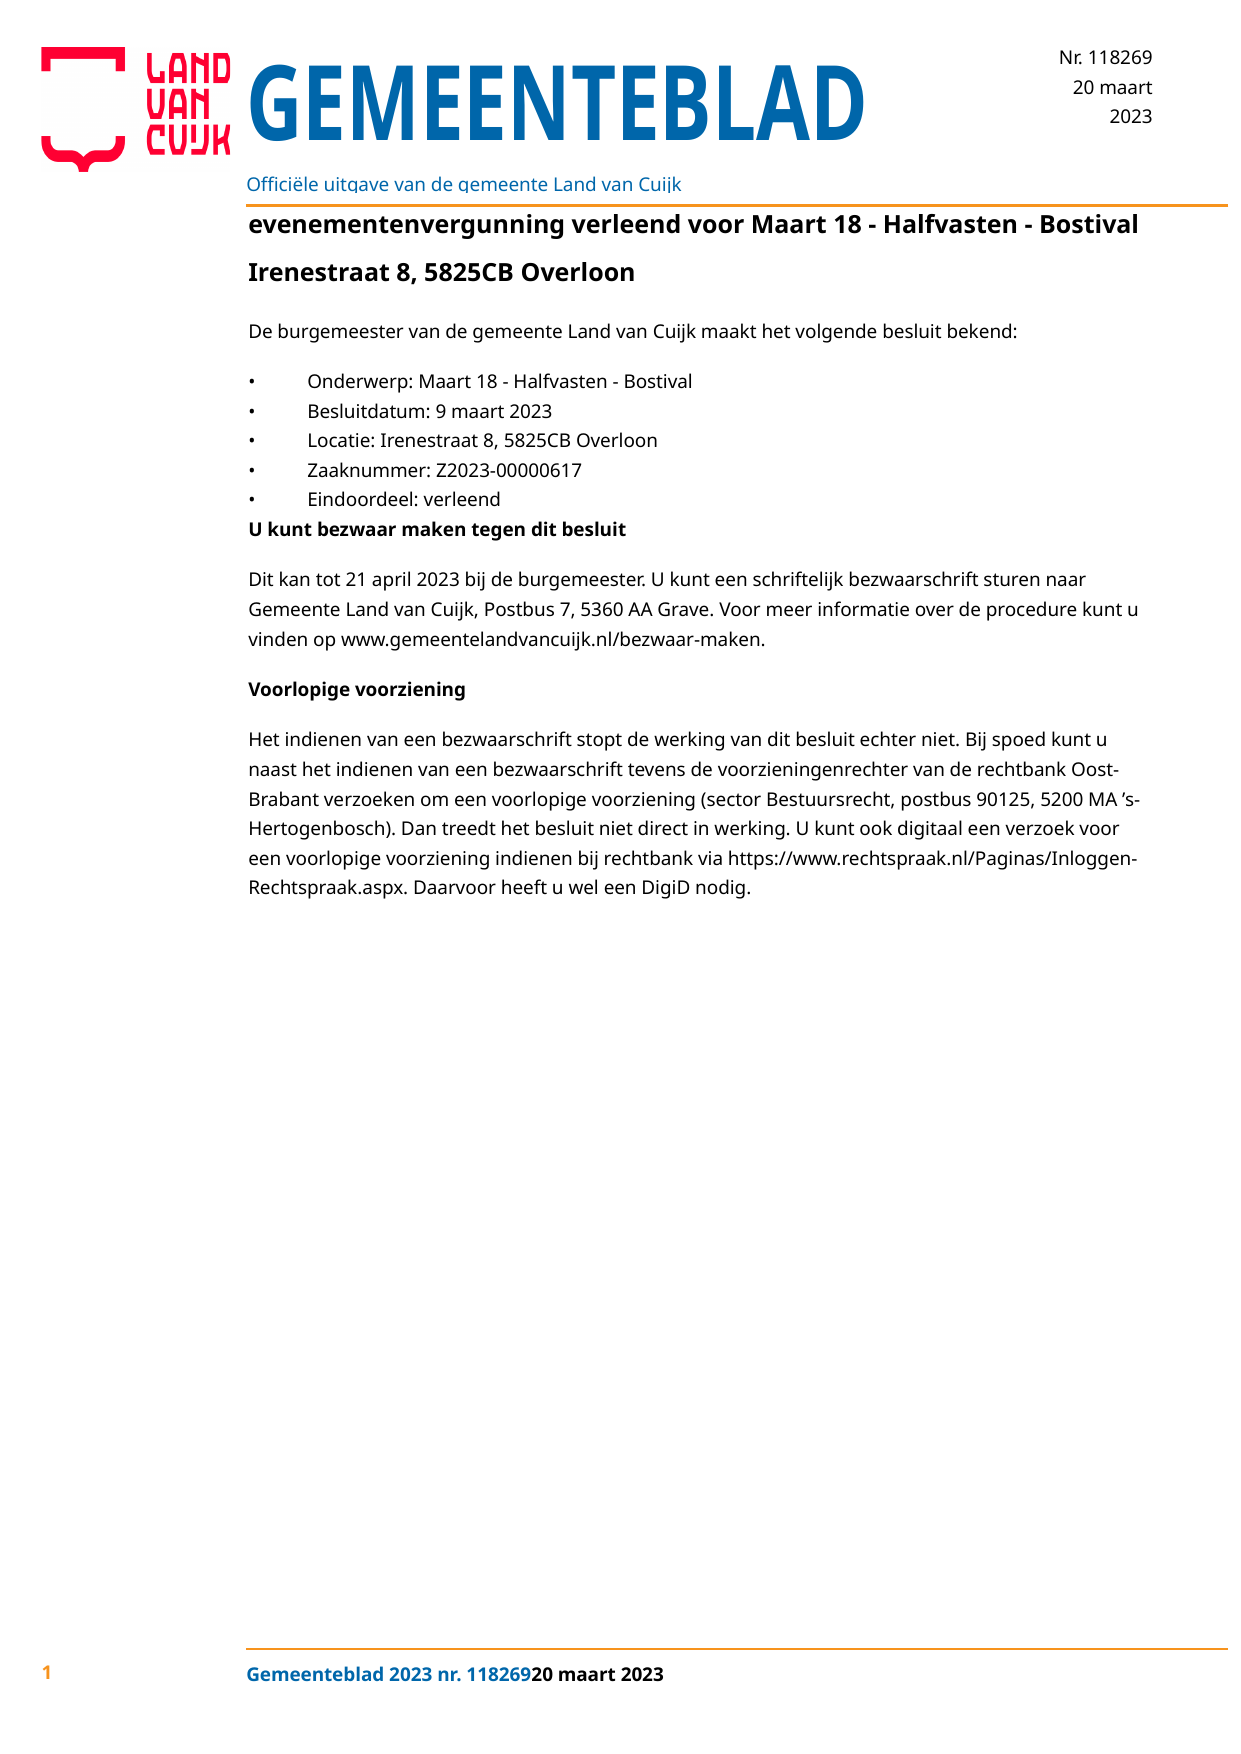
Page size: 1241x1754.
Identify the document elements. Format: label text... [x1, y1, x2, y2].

list Zaaknummer: Z2023-00000617 [248, 457, 1152, 483]
picture [41, 47, 231, 172]
text De burgemeester van de gemeente Land van Cuijk maakt het volgende besluit bekend: [248, 318, 1152, 344]
text evenementenvergunning verleend voor Maart 18 - Halfvasten - Bostival Irenestraat 8, 5825CB Overloon [248, 207, 1152, 288]
text Dit kan tot 21 april 2023 bij de burgemeester. U kunt een schriftelijk bezwaarschrift sturen naar Gemeente Land van Cuijk, Postbus 7, 5360 AA Grave. Voor meer informatie over de procedure kunt u vinden op www.gemeentelandvancuijk.nl/bezwaar-maken. [248, 567, 1152, 652]
text Het indienen van een bezwaarschrift stopt de werking van dit besluit echter niet. Bij spoed kunt u naast het indienen van een bezwaarschrift tevens de voorzieningenrechter van de rechtbank Oost-Brabant verzoeken om een voorlopige voorziening (sector Bestuursrecht, postbus 90125, 5200 MA ’s-Hertogenbosch). Dan treedt het besluit niet direct in werking. U kunt ook digitaal een verzoek voor een voorlopige voorziening indienen bij rechtbank via https://www.rechtspraak.nl/Paginas/Inloggen-Rechtspraak.aspx. Daarvoor heeft u wel een DigiD nodig. [248, 727, 1152, 900]
list Besluitdatum: 9 maart 2023 [248, 398, 1152, 424]
text U kunt bezwaar maken tegen dit besluit [248, 516, 1152, 542]
list Onderwerp: Maart 18 - Halfvasten - Bostival [248, 368, 1152, 394]
list Locatie: Irenestraat 8, 5825CB Overloon [248, 427, 1152, 453]
list Eindoordeel: verleend [248, 487, 1152, 512]
text Voorlopige voorziening [248, 676, 1152, 702]
